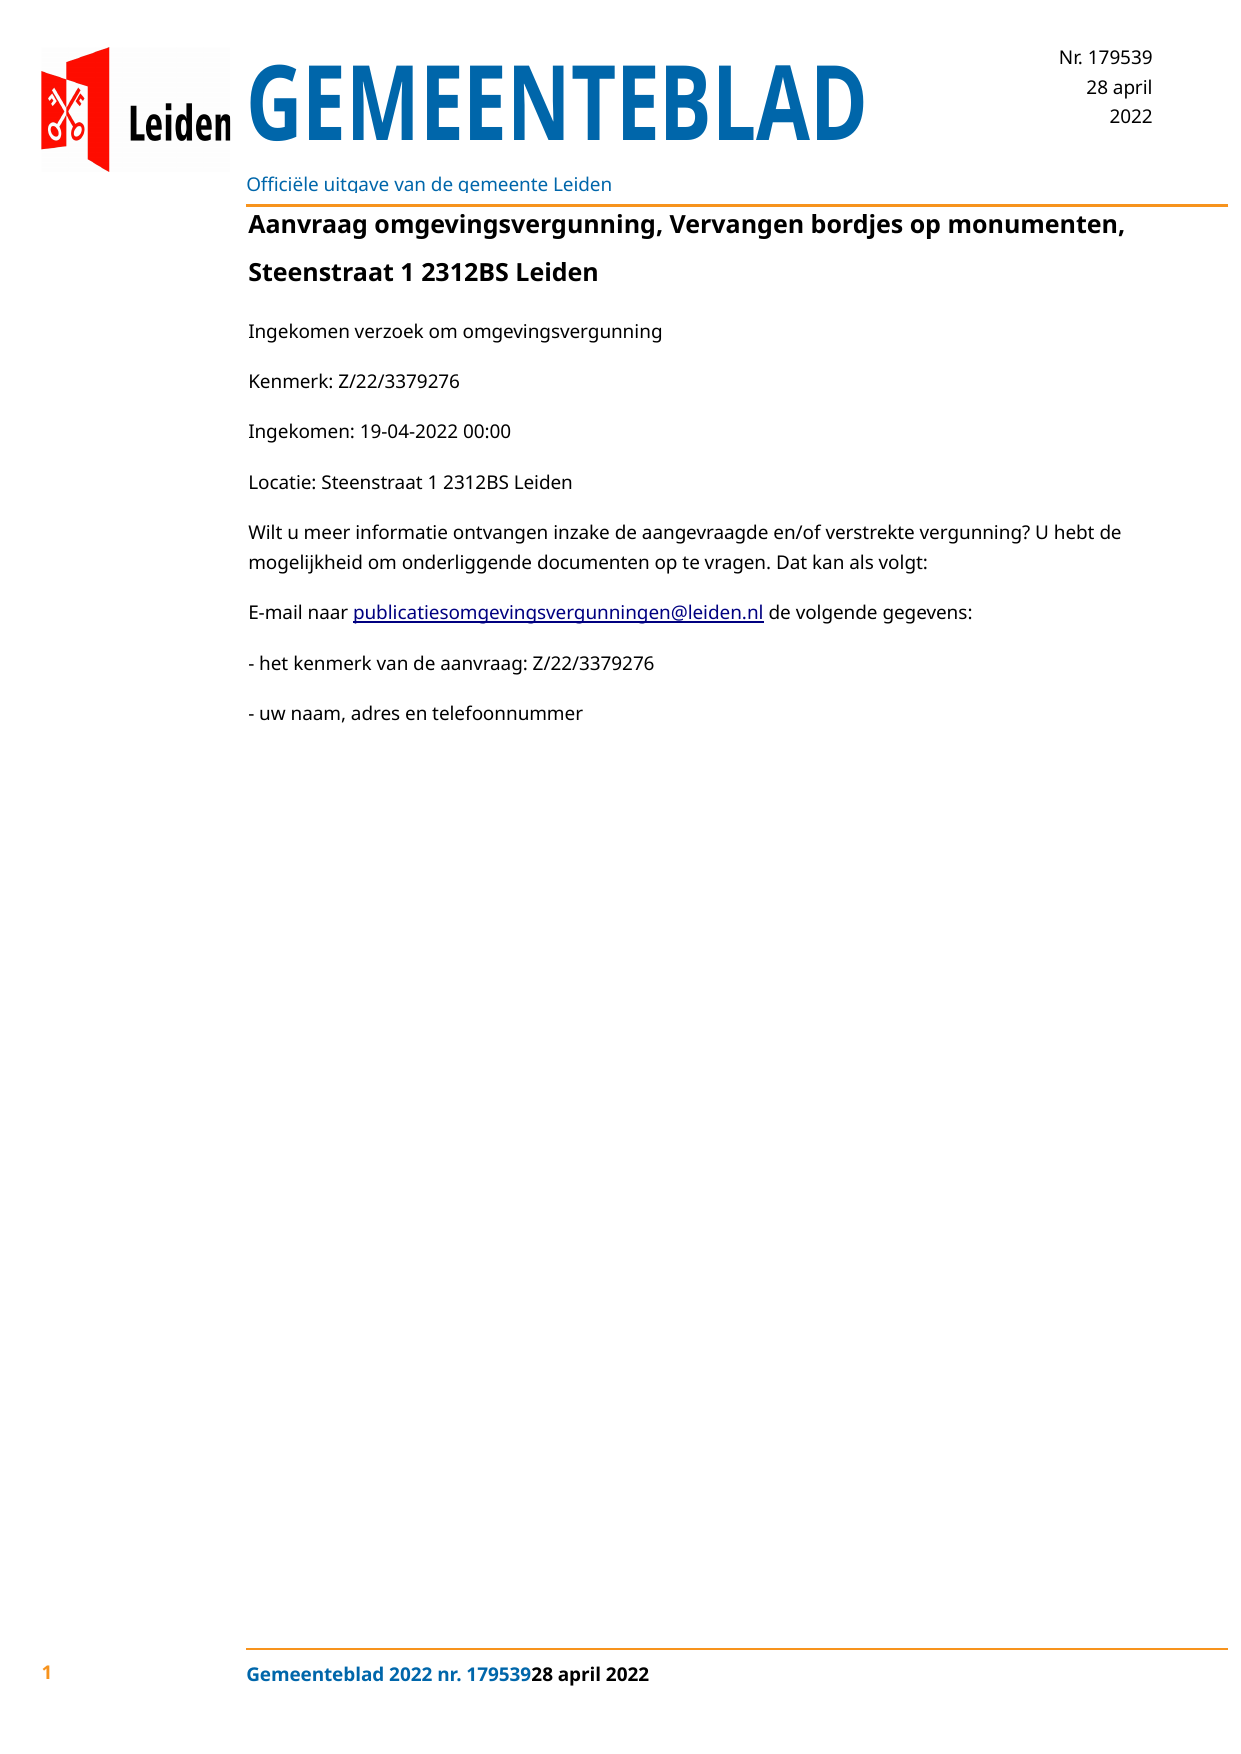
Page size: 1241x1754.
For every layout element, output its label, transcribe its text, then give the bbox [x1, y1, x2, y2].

text E-mail naar publicatiesomgevingsvergunningen@leiden.nl de volgende gegevens: [248, 599, 1152, 625]
text Locatie: Steenstraat 1 2312BS Leiden [248, 469, 1152, 495]
text - het kenmerk van de aanvraag: Z/22/3379276 [248, 650, 1152, 676]
text Aanvraag omgevingsvergunning, Vervangen bordjes op monumenten, Steenstraat 1 2312BS Leiden [248, 207, 1152, 288]
text - uw naam, adres en telefoonnummer [248, 700, 1152, 726]
text Ingekomen: 19-04-2022 00:00 [248, 419, 1152, 444]
picture [41, 47, 231, 172]
text Kenmerk: Z/22/3379276 [248, 368, 1152, 394]
text Ingekomen verzoek om omgevingsvergunning [248, 318, 1152, 344]
text Wilt u meer informatie ontvangen inzake de aangevraagde en/of verstrekte vergunning? U hebt de mogelijkheid om onderliggende documenten op te vragen. Dat kan als volgt: [248, 519, 1152, 575]
